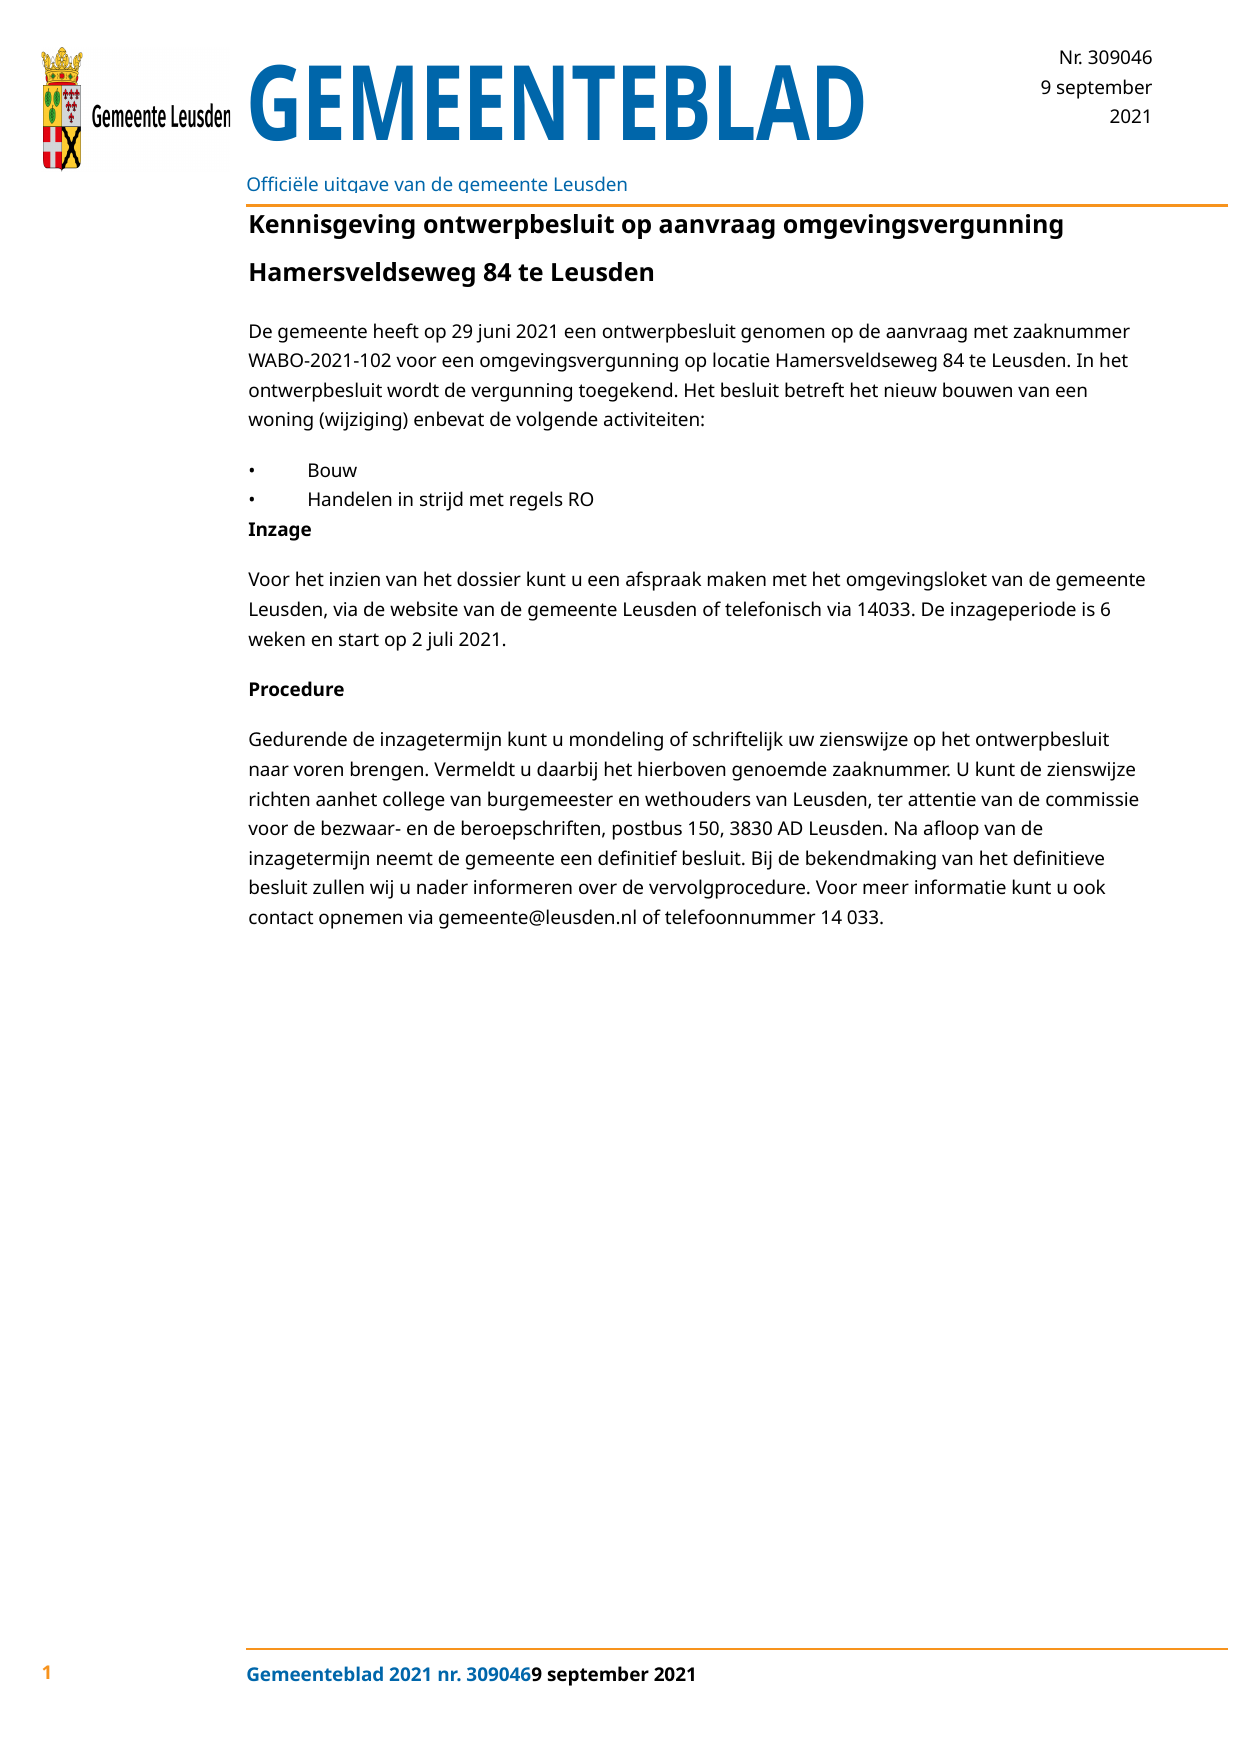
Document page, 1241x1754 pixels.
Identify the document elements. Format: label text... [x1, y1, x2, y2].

picture [41, 47, 231, 172]
list Bouw [248, 457, 1152, 483]
text Inzage [248, 516, 1152, 542]
text De gemeente heeft op 29 juni 2021 een ontwerpbesluit genomen op de aanvraag met zaaknummer WABO-2021-102 voor een omgevingsvergunning op locatie Hamersveldseweg 84 te Leusden. In het ontwerpbesluit wordt de vergunning toegekend. Het besluit betreft het nieuw bouwen van een woning (wijziging) enbevat de volgende activiteiten: [248, 318, 1152, 432]
text Gedurende de inzagetermijn kunt u mondeling of schriftelijk uw zienswijze op het ontwerpbesluit naar voren brengen. Vermeldt u daarbij het hierboven genoemde zaaknummer. U kunt de zienswijze richten aanhet college van burgemeester en wethouders van Leusden, ter attentie van de commissie voor de bezwaar- en de beroepschriften, postbus 150, 3830 AD Leusden. Na afloop van de inzagetermijn neemt de gemeente een definitief besluit. Bij de bekendmaking van het definitieve besluit zullen wij u nader informeren over de vervolgprocedure. Voor meer informatie kunt u ook contact opnemen via gemeente@leusden.nl of telefoonnummer 14 033. [248, 727, 1152, 930]
text Voor het inzien van het dossier kunt u een afspraak maken met het omgevingsloket van de gemeente Leusden, via de website van de gemeente Leusden of telefonisch via 14033. De inzageperiode is 6 weken en start op 2 juli 2021. [248, 567, 1152, 652]
text Procedure [248, 676, 1152, 702]
text Kennisgeving ontwerpbesluit op aanvraag omgevingsvergunning Hamersveldseweg 84 te Leusden [248, 207, 1152, 288]
list Handelen in strijd met regels RO [248, 487, 1152, 512]
